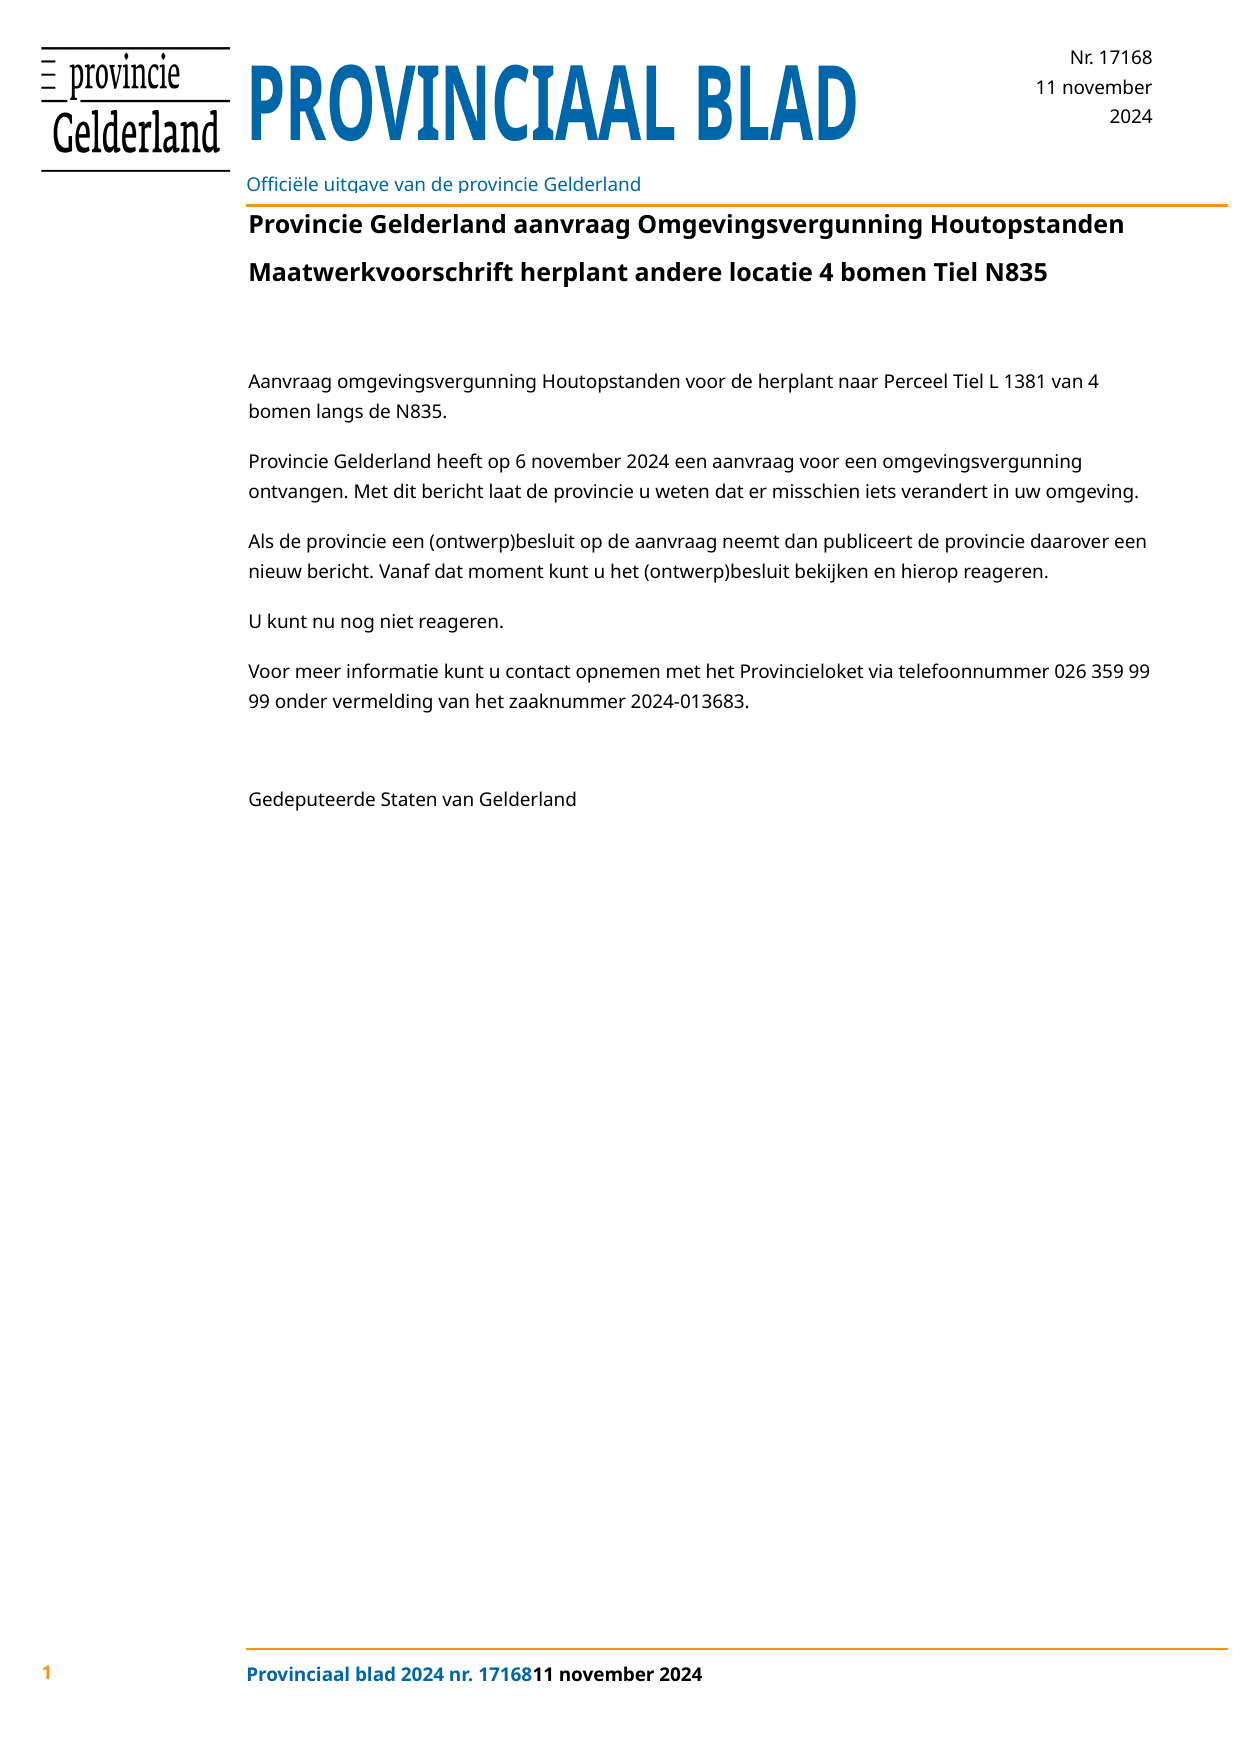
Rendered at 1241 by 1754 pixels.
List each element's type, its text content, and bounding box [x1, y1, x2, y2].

picture [41, 47, 231, 172]
text Gedeputeerde Staten van Gelderland [248, 787, 1152, 812]
text Provincie Gelderland aanvraag Omgevingsvergunning Houtopstanden Maatwerkvoorschrift herplant andere locatie 4 bomen Tiel N835 [248, 207, 1152, 288]
text Aanvraag omgevingsvergunning Houtopstanden voor de herplant naar Perceel Tiel L 1381 van 4 bomen langs de N835. [248, 368, 1152, 424]
text Als de provincie een (ontwerp)besluit op de aanvraag neemt dan publiceert de provincie daarover een nieuw bericht. Vanaf dat moment kunt u het (ontwerp)besluit bekijken en hierop reageren. [248, 528, 1152, 584]
text U kunt nu nog niet reageren. [248, 608, 1152, 634]
text Voor meer informatie kunt u contact opnemen met het Provincieloket via telefoonnummer 026 359 99 99 onder vermelding van het zaaknummer 2024-013683. [248, 659, 1152, 714]
text Provincie Gelderland heeft op 6 november 2024 een aanvraag voor een omgevingsvergunning ontvangen. Met dit bericht laat de provincie u weten dat er misschien iets verandert in uw omgeving. [248, 448, 1152, 504]
